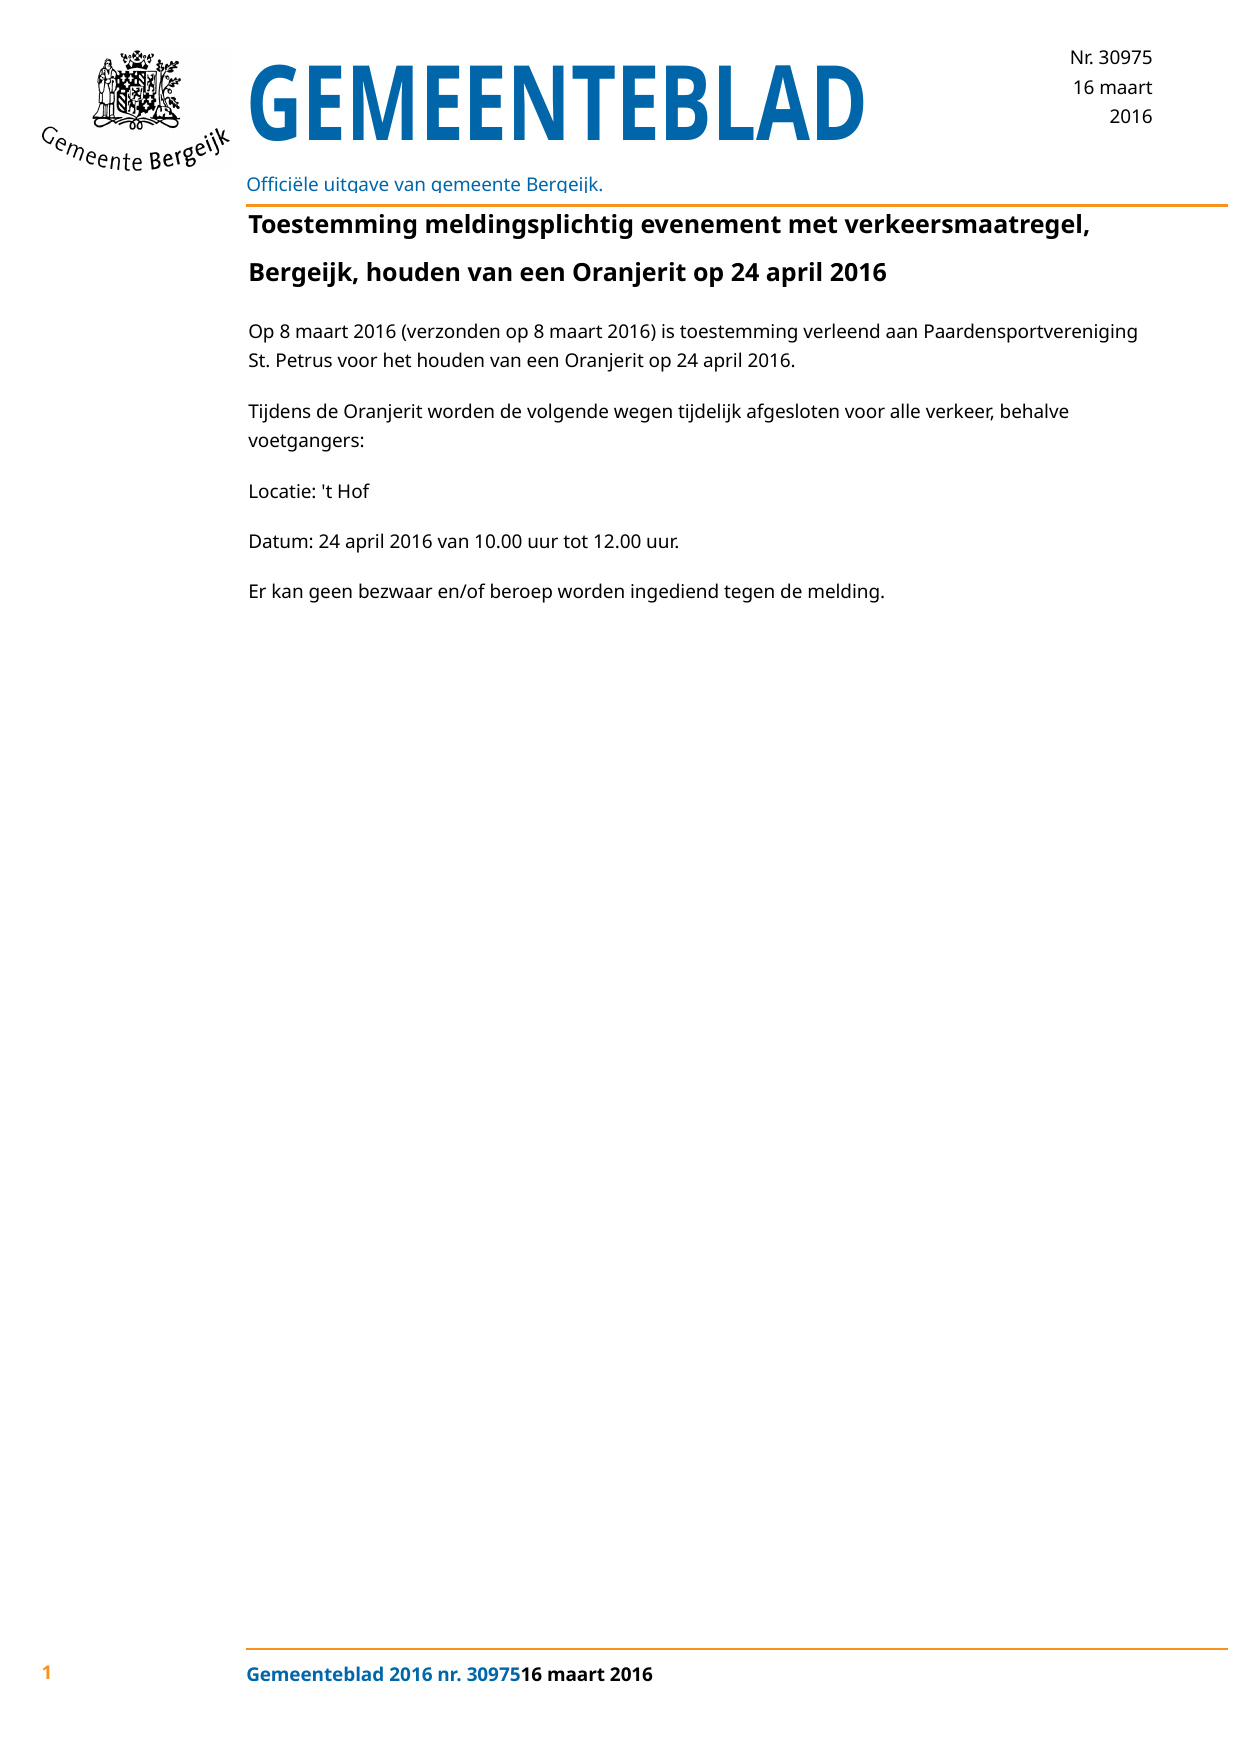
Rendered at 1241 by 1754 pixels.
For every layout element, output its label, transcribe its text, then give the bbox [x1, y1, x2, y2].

text Datum: 24 april 2016 van 10.00 uur tot 12.00 uur. [248, 528, 1152, 554]
text Tijdens de Oranjerit worden de volgende wegen tijdelijk afgesloten voor alle verkeer, behalve voetgangers: [248, 398, 1152, 453]
text Op 8 maart 2016 (verzonden op 8 maart 2016) is toestemming verleend aan Paardensportvereniging St. Petrus voor het houden van een Oranjerit op 24 april 2016. [248, 318, 1152, 373]
text Locatie: 't Hof [248, 478, 1152, 504]
text Er kan geen bezwaar en/of beroep worden ingediend tegen de melding. [248, 579, 1152, 604]
text Toestemming meldingsplichtig evenement met verkeersmaatregel, Bergeijk, houden van een Oranjerit op 24 april 2016 [248, 207, 1152, 288]
picture [41, 47, 231, 172]
